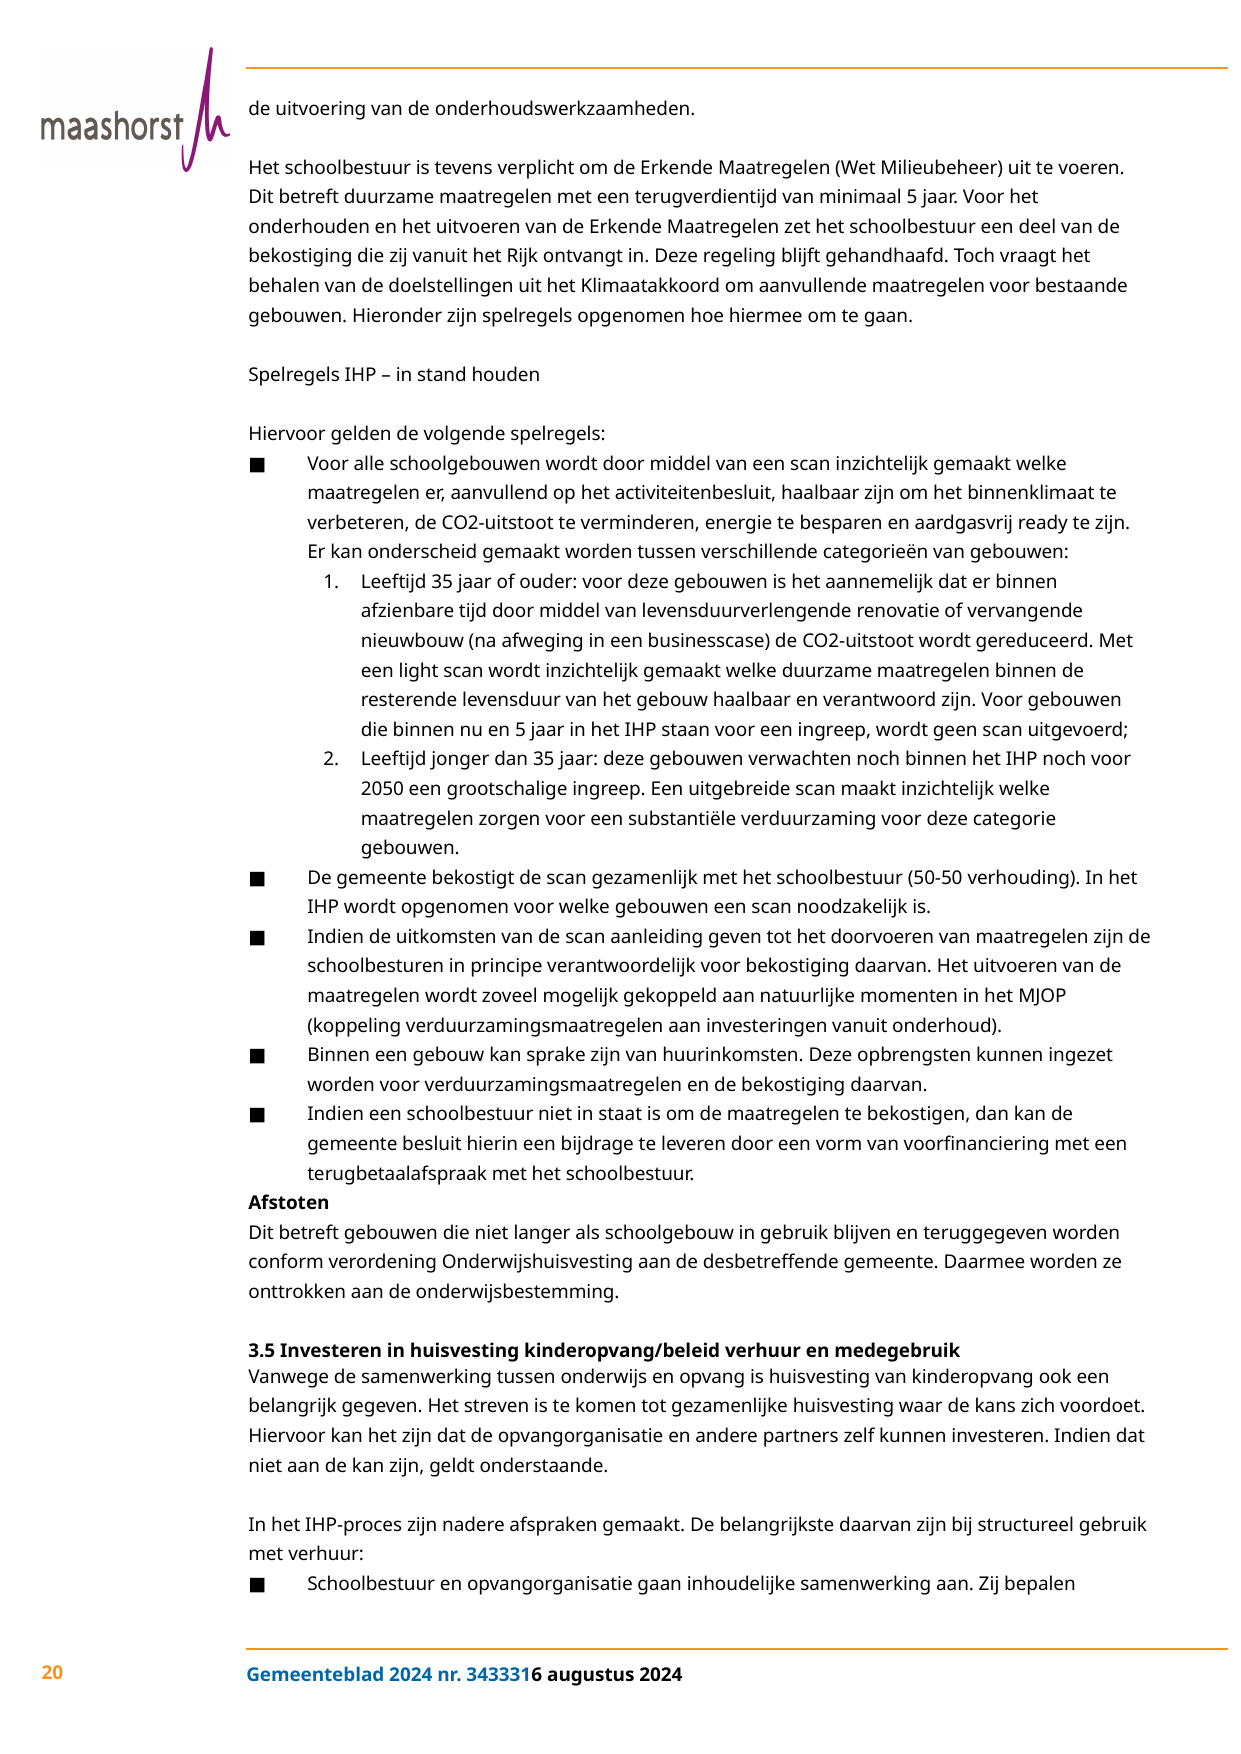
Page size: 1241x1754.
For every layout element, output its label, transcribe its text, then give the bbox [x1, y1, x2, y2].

text Het schoolbestuur is tevens verplicht om de Erkende Maatregelen (Wet Milieubeheer) uit te voeren. Dit betreft duurzame maatregelen met een terugverdientijd van minimaal 5 jaar. Voor het onderhouden en het uitvoeren van de Erkende Maatregelen zet het schoolbestuur een deel van de bekostiging die zij vanuit het Rijk ontvangt in. Deze regeling blijft gehandhaafd. Toch vraagt het behalen van de doelstellingen uit het Klimaatakkoord om aanvullende maatregelen voor bestaande gebouwen. Hieronder zijn spelregels opgenomen hoe hiermee om te gaan. [248, 154, 1152, 328]
text Vanwege de samenwerking tussen onderwijs en opvang is huisvesting van kinderopvang ook een belangrijk gegeven. Het streven is te komen tot gezamenlijke huisvesting waar de kans zich voordoet. Hiervoor kan het zijn dat de opvangorganisatie en andere partners zelf kunnen investeren. Indien dat niet aan de kan zijn, geldt onderstaande. [248, 1363, 1152, 1477]
list Voor alle schoolgebouwen wordt door middel van een scan inzichtelijk gemaakt welke maatregelen er, aanvullend op het activiteitenbesluit, haalbaar zijn om het binnenklimaat te verbeteren, de CO2-uitstoot te verminderen, energie te besparen en aardgasvrij ready te zijn. Er kan onderscheid gemaakt worden tussen verschillende categorieën van gebouwen: [248, 450, 1152, 564]
list Indien de uitkomsten van de scan aanleiding geven tot het doorvoeren van maatregelen zijn de schoolbesturen in principe verantwoordelijk voor bekostiging daarvan. Het uitvoeren van de maatregelen wordt zoveel mogelijk gekoppeld aan natuurlijke momenten in het MJOP (koppeling verduurzamingsmaatregelen aan investeringen vanuit onderhoud). [248, 923, 1152, 1038]
list Binnen een gebouw kan sprake zijn van huurinkomsten. Deze opbrengsten kunnen ingezet worden voor verduurzamingsmaatregelen en de bekostiging daarvan. [248, 1041, 1152, 1097]
text Afstoten [248, 1189, 1152, 1215]
picture [41, 47, 231, 172]
text Spelregels IHP – in stand houden [248, 361, 1152, 387]
list De gemeente bekostigt de scan gezamenlijk met het schoolbestuur (50-50 verhouding). In het IHP wordt opgenomen voor welke gebouwen een scan noodzakelijk is. [248, 864, 1152, 919]
text Hiervoor gelden de volgende spelregels: [248, 420, 1152, 446]
list Indien een schoolbestuur niet in staat is om de maatregelen te bekostigen, dan kan de gemeente besluit hierin een bijdrage te leveren door een vorm van voorfinanciering met een terugbetaalafspraak met het schoolbestuur. [248, 1101, 1152, 1186]
text Dit betreft gebouwen die niet langer als schoolgebouw in gebruik blijven en teruggegeven worden conform verordening Onderwijshuisvesting aan de desbetreffende gemeente. Daarmee worden ze onttrokken aan de onderwijsbestemming. [248, 1219, 1152, 1304]
list Leeftijd jonger dan 35 jaar: deze gebouwen verwachten noch binnen het IHP noch voor 2050 een grootschalige ingreep. Een uitgebreide scan maakt inzichtelijk welke maatregelen zorgen voor een substantiële verduurzaming voor deze categorie gebouwen. [323, 746, 1152, 860]
text In het IHP-proces zijn nadere afspraken gemaakt. De belangrijkste daarvan zijn bij structureel gebruik met verhuur: [248, 1511, 1152, 1566]
list Schoolbestuur en opvangorganisatie gaan inhoudelijke samenwerking aan. Zij bepalen [248, 1570, 1152, 1596]
text de uitvoering van de onderhoudswerkzaamheden. [248, 95, 1152, 121]
list Leeftijd 35 jaar of ouder: voor deze gebouwen is het aannemelijk dat er binnen afzienbare tijd door middel van levensduurverlengende renovatie of vervangende nieuwbouw (na afweging in een businesscase) de CO2-uitstoot wordt gereduceerd. Met een light scan wordt inzichtelijk gemaakt welke duurzame maatregelen binnen de resterende levensduur van het gebouw haalbaar en verantwoord zijn. Voor gebouwen die binnen nu en 5 jaar in het IHP staan voor een ingreep, wordt geen scan uitgevoerd; [323, 568, 1152, 742]
text 3.5 Investeren in huisvesting kinderopvang/beleid verhuur en medegebruik [248, 1337, 1152, 1363]
